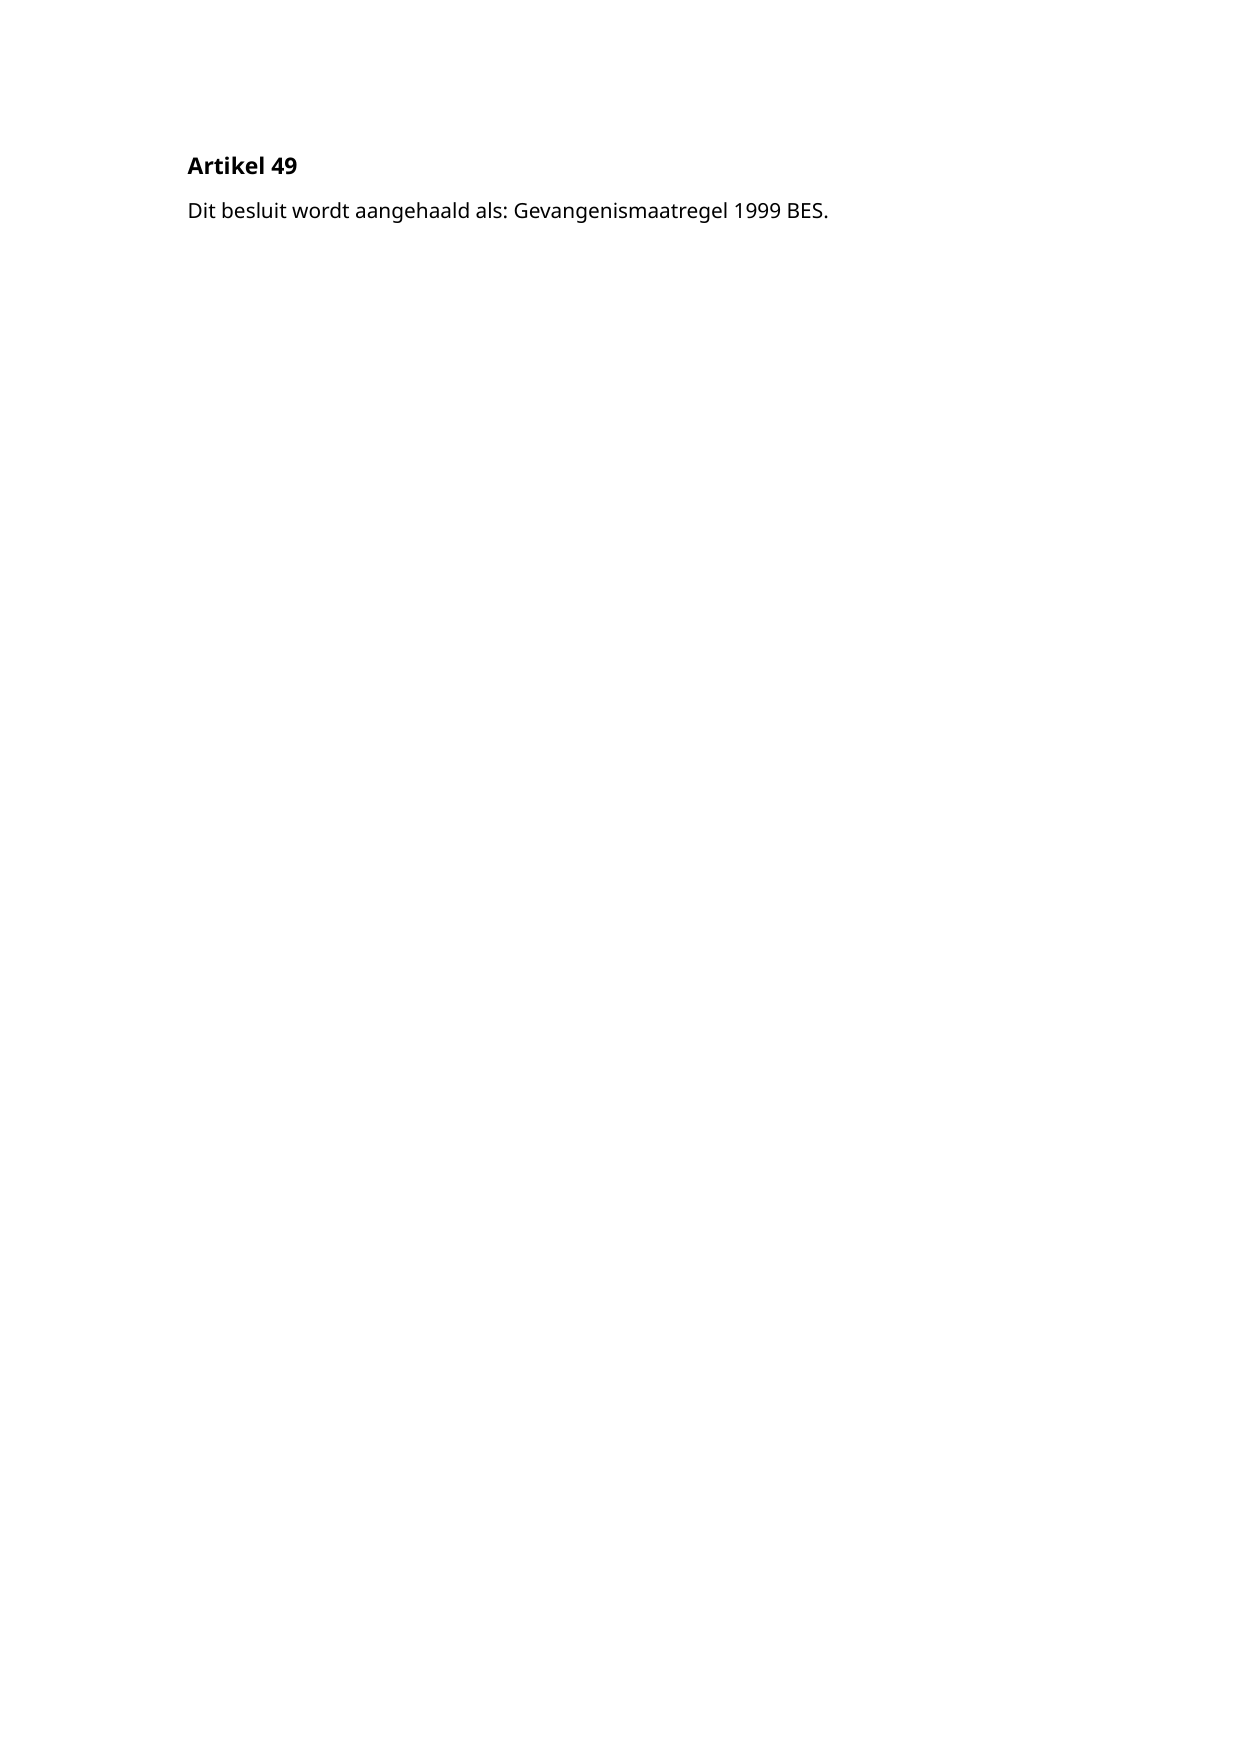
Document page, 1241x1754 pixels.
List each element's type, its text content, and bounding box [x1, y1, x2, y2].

subtitle Artikel 49 [187, 150, 1053, 181]
text Dit besluit wordt aangehaald als: Gevangenismaatregel 1999 BES. [187, 196, 1053, 225]
